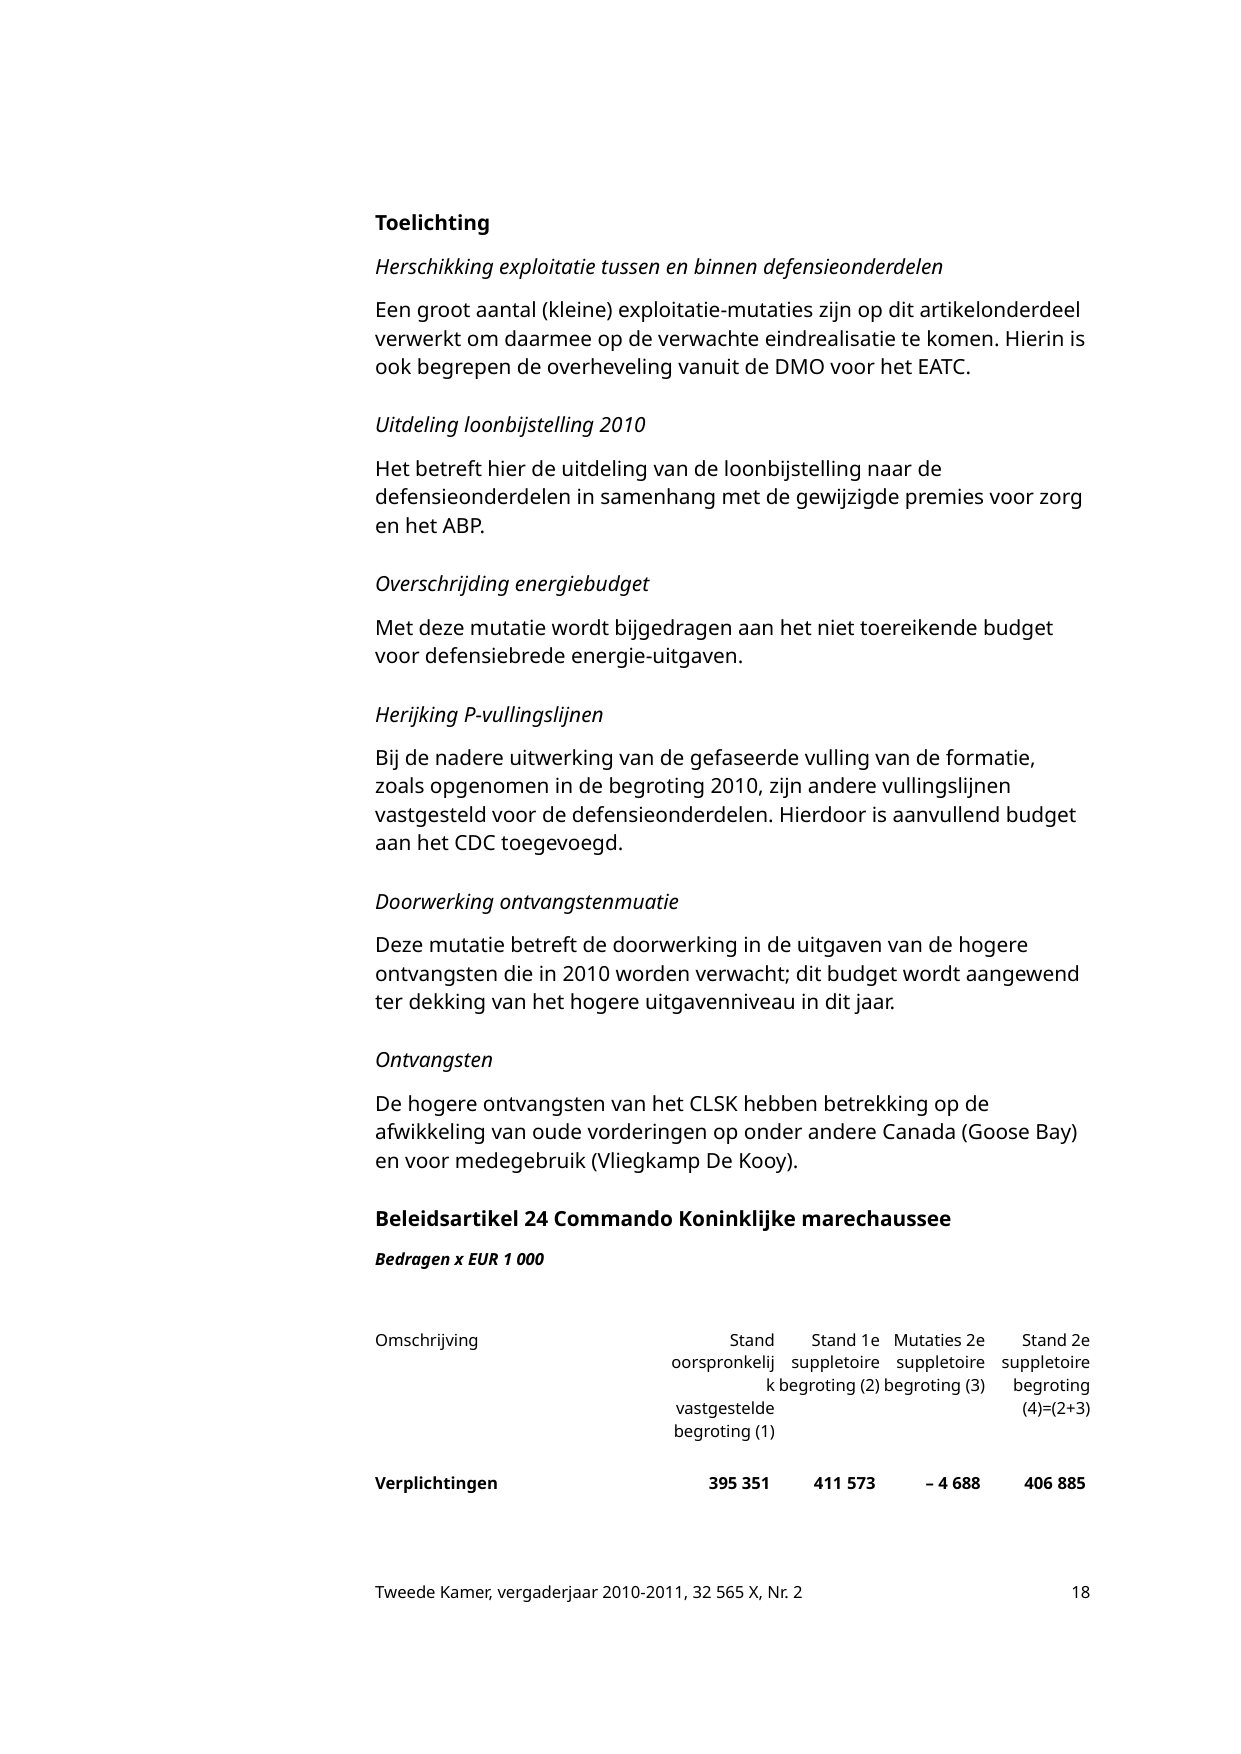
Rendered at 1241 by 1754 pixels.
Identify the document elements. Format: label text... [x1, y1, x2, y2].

text Het betreft hier de uitdeling van de loonbijstelling naar de defensieonderdelen in samenhang met de gewijzigde premies voor zorg en het ABP. [375, 454, 1090, 539]
table_header Mutaties 2e suppletoire begroting (3) [880, 1329, 985, 1472]
table_header Stand oorspronkelijk vastgestelde begroting (1) [669, 1329, 774, 1472]
text Met deze mutatie wordt bijgedragen aan het niet toereikende budget voor defensiebrede energie-uitgaven. [375, 613, 1090, 670]
text Overschrijding energiebudget [375, 569, 1090, 598]
text Beleidsartikel 24 Commando Koninklijke marechaussee [375, 1204, 1090, 1233]
table_cell 411 573 [775, 1472, 880, 1525]
text Herijking P-vullingslijnen [375, 700, 1090, 728]
text Bedragen x EUR 1 000 [375, 1248, 1090, 1271]
table_cell 395 351 [669, 1472, 774, 1525]
text De hogere ontvangsten van het CLSK hebben betrekking op de afwikkeling van oude vorderingen op onder andere Canada (Goose Bay) en voor medegebruik (Vliegkamp De Kooy). [375, 1089, 1090, 1174]
text Een groot aantal (kleine) exploitatie-mutaties zijn op dit artikelonderdeel verwerkt om daarmee op de verwachte eindrealisatie te komen. Hierin is ook begrepen de overheveling vanuit de DMO voor het EATC. [375, 295, 1090, 381]
table_cell – 4 688 [880, 1472, 985, 1525]
table_cell Verplichtingen [375, 1472, 669, 1525]
table_cell 406 885 [985, 1472, 1090, 1525]
table_header Stand 2e suppletoire begroting (4)=(2+3) [985, 1329, 1090, 1472]
table_header Omschrijving [375, 1329, 669, 1472]
text Herschikking exploitatie tussen en binnen defensieonderdelen [375, 252, 1090, 280]
text Ontvangsten [375, 1046, 1090, 1074]
table_header Stand 1e suppletoire begroting (2) [775, 1329, 880, 1472]
text Uitdeling loonbijstelling 2010 [375, 411, 1090, 439]
text Deze mutatie betreft de doorwerking in de uitgaven van de hogere ontvangsten die in 2010 worden verwacht; dit budget wordt aangewend ter dekking van het hogere uitgavenniveau in dit jaar. [375, 930, 1090, 1016]
text Bij de nadere uitwerking van de gefaseerde vulling van de formatie, zoals opgenomen in de begroting 2010, zijn andere vullingslijnen vastgesteld voor de defensieonderdelen. Hierdoor is aanvullend budget aan het CDC toegevoegd. [375, 743, 1090, 857]
text Doorwerking ontvangstenmuatie [375, 887, 1090, 915]
text Toelichting [375, 208, 1090, 237]
